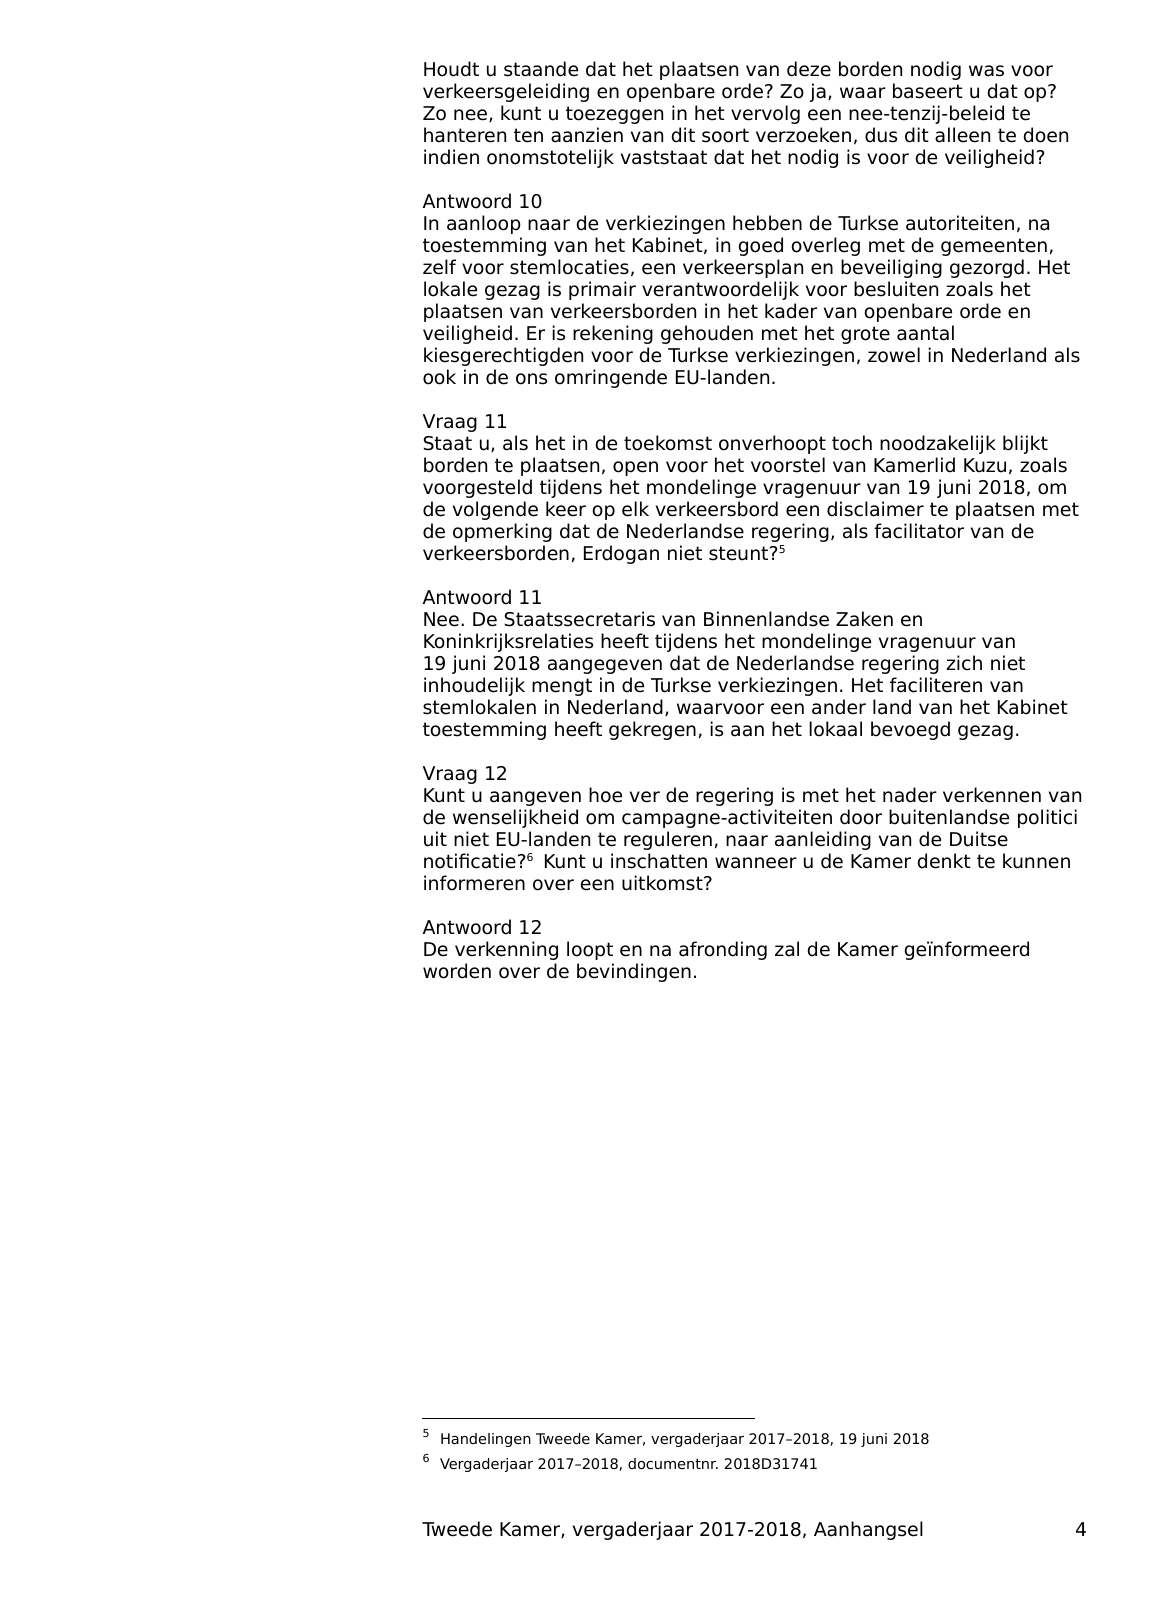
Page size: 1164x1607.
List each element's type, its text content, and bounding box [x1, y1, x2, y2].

text In aanloop naar de verkiezingen hebben de Turkse autoriteiten, na toestemming van het Kabinet, in goed overleg met de gemeenten, zelf voor stemlocaties, een verkeersplan en beveiliging gezorgd. Het lokale gezag is primair verantwoordelijk voor besluiten zoals het plaatsen van verkeersborden in het kader van openbare orde en veiligheid. Er is rekening gehouden met het grote aantal kiesgerechtigden voor de Turkse verkiezingen, zowel in Nederland als ook in de ons omringende EU-landen. [422, 213, 1087, 389]
text Vergaderjaar 2017–2018, documentnr. 2018D31741 [422, 1452, 1087, 1474]
text Nee. De Staatssecretaris van Binnenlandse Zaken en Koninkrijksrelaties heeft tijdens het mondelinge vragenuur van 19 juni 2018 aangegeven dat de Nederlandse regering zich niet inhoudelijk mengt in de Turkse verkiezingen. Het faciliteren van stemlokalen in Nederland, waarvoor een ander land van het Kabinet toestemming heeft gekregen, is aan het lokaal bevoegd gezag. [422, 609, 1087, 741]
text Staat u, als het in de toekomst onverhoopt toch noodzakelijk blijkt borden te plaatsen, open voor het voorstel van Kamerlid Kuzu, zoals voorgesteld tijdens het mondelinge vragenuur van 19 juni 2018, om de volgende keer op elk verkeersbord een disclaimer te plaatsen met de opmerking dat de Nederlandse regering, als facilitator van de verkeersborden, Erdogan niet steunt? [422, 433, 1087, 565]
text Antwoord 10 [422, 191, 1087, 213]
text Vraag 12 [422, 763, 1087, 785]
text Kunt u aangeven hoe ver de regering is met het nader verkennen van de wenselijkheid om campagne-activiteiten door buitenlandse politici uit niet EU-landen te reguleren, naar aanleiding van de Duitse notificatie? Kunt u inschatten wanneer u de Kamer denkt te kunnen informeren over een uitkomst? [422, 785, 1087, 895]
text Houdt u staande dat het plaatsen van deze borden nodig was voor verkeersgeleiding en openbare orde? Zo ja, waar baseert u dat op? Zo nee, kunt u toezeggen in het vervolg een nee-tenzij-beleid te hanteren ten aanzien van dit soort verzoeken, dus dit alleen te doen indien onomstotelijk vaststaat dat het nodig is voor de veiligheid? [422, 59, 1087, 169]
text Vraag 11 [422, 411, 1087, 433]
text Antwoord 12 [422, 917, 1087, 939]
text Handelingen Tweede Kamer, vergaderjaar 2017–2018, 19 juni 2018 [422, 1427, 1087, 1449]
text De verkenning loopt en na afronding zal de Kamer geïnformeerd worden over de bevindingen. [422, 939, 1087, 983]
text Antwoord 11 [422, 587, 1087, 609]
